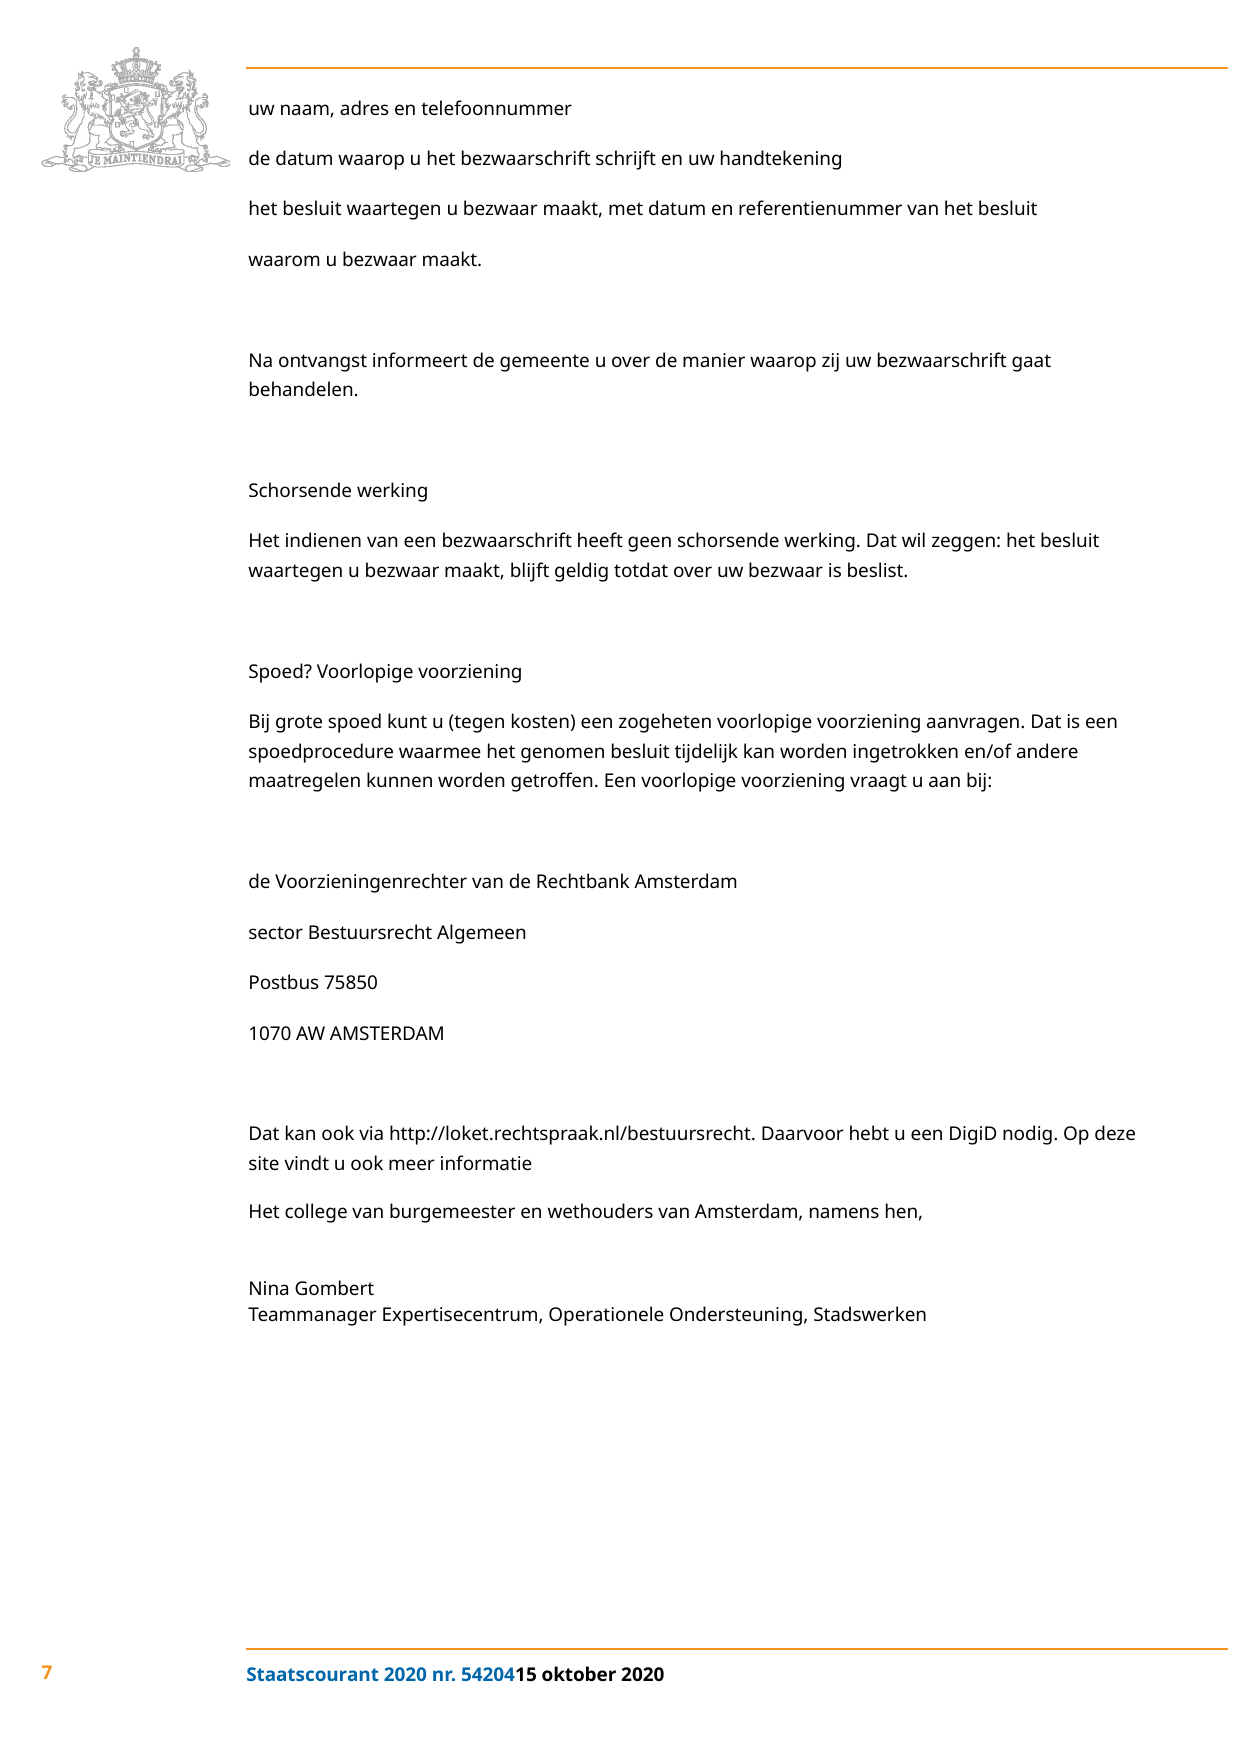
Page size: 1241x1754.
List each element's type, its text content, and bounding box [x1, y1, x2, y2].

text de datum waarop u het bezwaarschrift schrijft en uw handtekening [248, 145, 1152, 171]
text Het indienen van een bezwaarschrift heeft geen schorsende werking. Dat wil zeggen: het besluit waartegen u bezwaar maakt, blijft geldig totdat over uw bezwaar is beslist. [248, 528, 1152, 583]
text de Voorzieningenrechter van de Rechtbank Amsterdam [248, 868, 1152, 894]
text Nina Gombert [248, 1275, 1152, 1301]
text Na ontvangst informeert de gemeente u over de manier waarop zij uw bezwaarschrift gaat behandelen. [248, 347, 1152, 402]
text Spoed? Voorlopige voorziening [248, 658, 1152, 684]
text 1070 AW AMSTERDAM [248, 1020, 1152, 1046]
text Bij grote spoed kunt u (tegen kosten) een zogeheten voorlopige voorziening aanvragen. Dat is een spoedprocedure waarmee het genomen besluit tijdelijk kan worden ingetrokken en/of andere maatregelen kunnen worden getroffen. Een voorlopige voorziening vraagt u aan bij: [248, 708, 1152, 793]
text Teammanager Expertisecentrum, Operationele Ondersteuning, Stadswerken [248, 1301, 1152, 1327]
picture [41, 47, 231, 172]
text Dat kan ook via http://loket.rechtspraak.nl/bestuursrecht. Daarvoor hebt u een DigiD nodig. Op deze site vindt u ook meer informatie [248, 1121, 1152, 1176]
text uw naam, adres en telefoonnummer [248, 95, 1152, 121]
text het besluit waartegen u bezwaar maakt, met datum en referentienummer van het besluit [248, 196, 1152, 221]
text sector Bestuursrecht Algemeen [248, 919, 1152, 945]
text waarom u bezwaar maakt. [248, 246, 1152, 272]
text Het college van burgemeester en wethouders van Amsterdam, namens hen, [248, 1198, 1152, 1224]
text Schorsende werking [248, 477, 1152, 503]
text Postbus 75850 [248, 969, 1152, 995]
